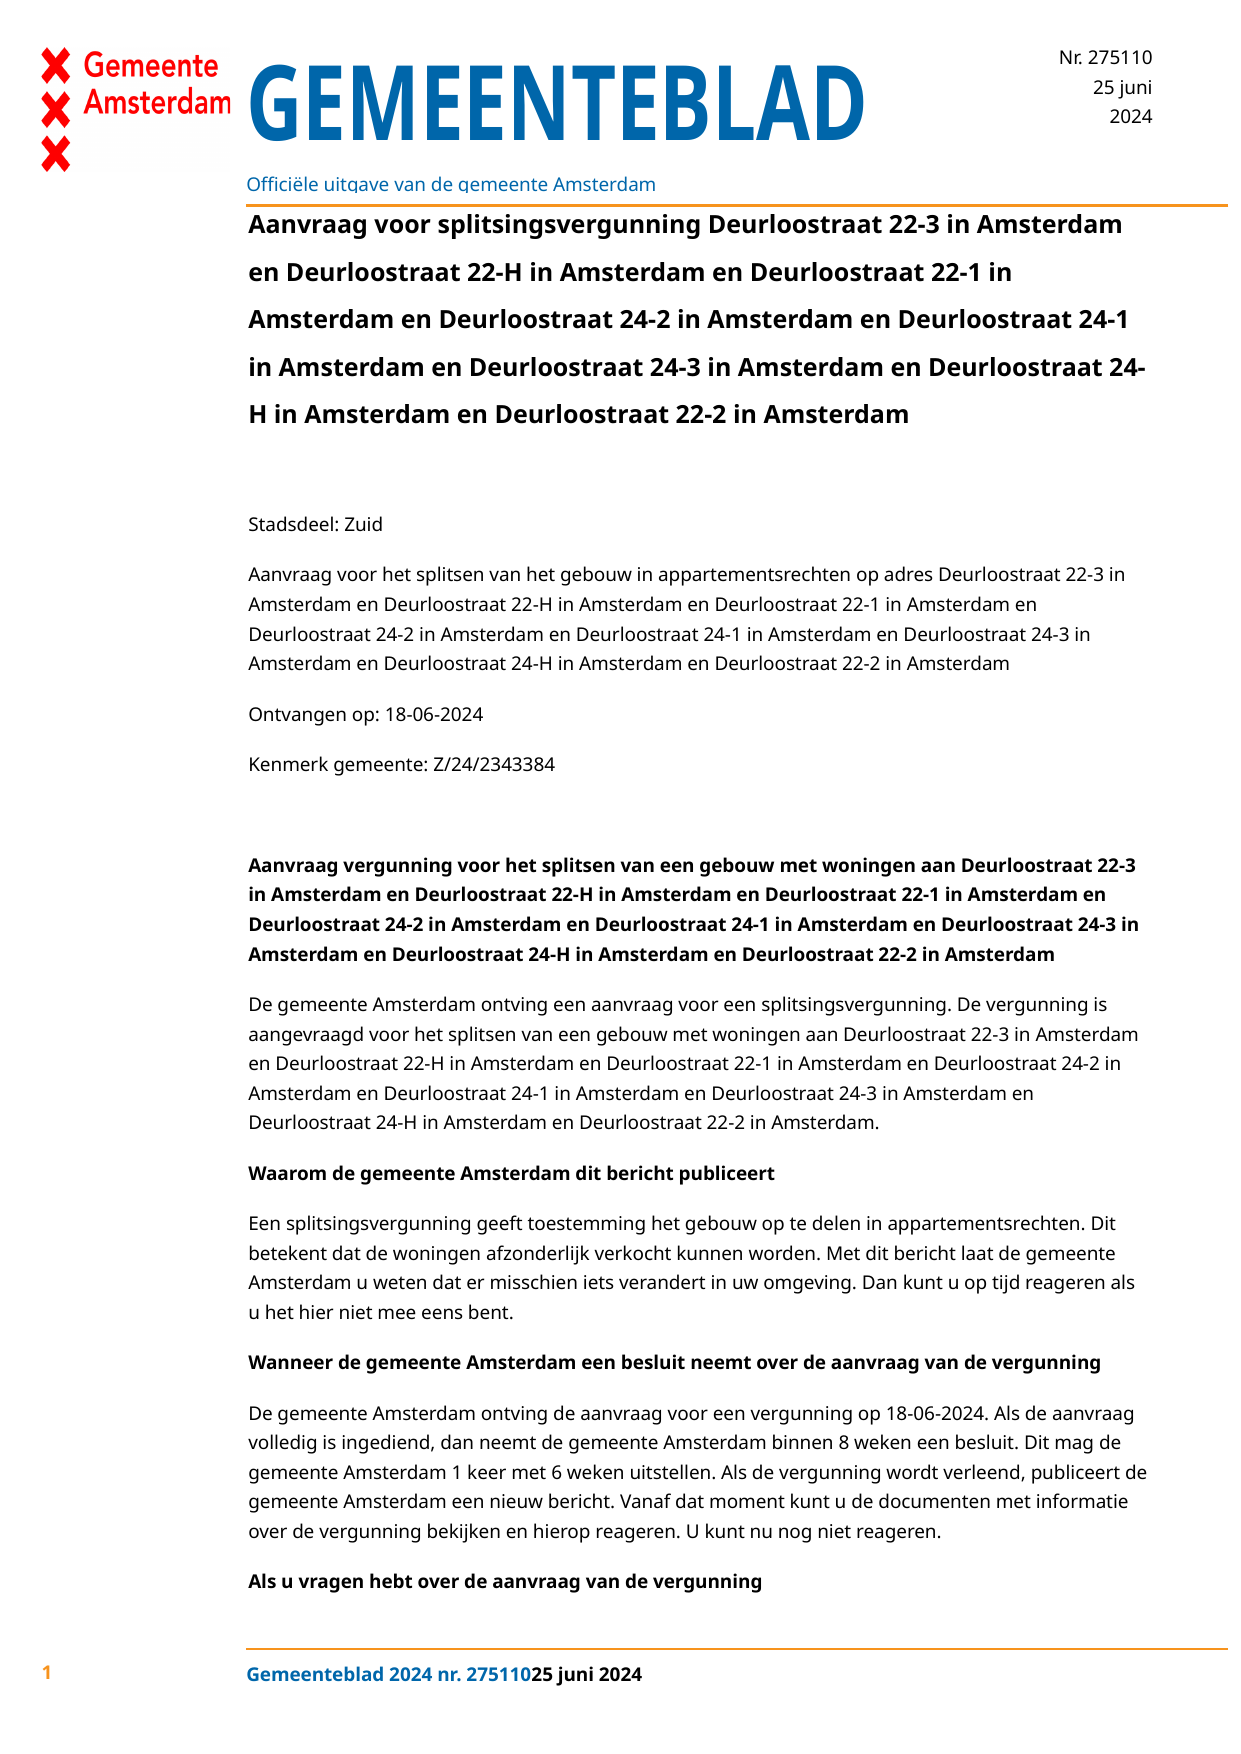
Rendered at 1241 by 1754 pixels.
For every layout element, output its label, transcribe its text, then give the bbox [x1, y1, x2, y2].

text Aanvraag voor het splitsen van het gebouw in appartementsrechten op adres Deurloostraat 22-3 in Amsterdam en Deurloostraat 22-H in Amsterdam en Deurloostraat 22-1 in Amsterdam en Deurloostraat 24-2 in Amsterdam en Deurloostraat 24-1 in Amsterdam en Deurloostraat 24-3 in Amsterdam en Deurloostraat 24-H in Amsterdam en Deurloostraat 22-2 in Amsterdam [248, 562, 1152, 676]
text Waarom de gemeente Amsterdam dit bericht publiceert [248, 1160, 1152, 1186]
text De gemeente Amsterdam ontving de aanvraag voor een vergunning op 18-06-2024. Als de aanvraag volledig is ingediend, dan neemt de gemeente Amsterdam binnen 8 weken een besluit. Dit mag de gemeente Amsterdam 1 keer met 6 weken uitstellen. Als de vergunning wordt verleend, publiceert de gemeente Amsterdam een nieuw bericht. Vanaf dat moment kunt u de documenten met informatie over de vergunning bekijken en hierop reageren. U kunt nu nog niet reageren. [248, 1400, 1152, 1544]
text Stadsdeel: Zuid [248, 511, 1152, 537]
text Kenmerk gemeente: Z/24/2343384 [248, 751, 1152, 777]
text Als u vragen hebt over de aanvraag van de vergunning [248, 1569, 1152, 1594]
text Een splitsingsvergunning geeft toestemming het gebouw op te delen in appartementsrechten. Dit betekent dat de woningen afzonderlijk verkocht kunnen worden. Met dit bericht laat de gemeente Amsterdam u weten dat er misschien iets verandert in uw omgeving. Dan kunt u op tijd reageren als u het hier niet mee eens bent. [248, 1210, 1152, 1325]
picture [41, 47, 231, 172]
text Ontvangen op: 18-06-2024 [248, 701, 1152, 726]
text Wanneer de gemeente Amsterdam een besluit neemt over de aanvraag van de vergunning [248, 1349, 1152, 1375]
text Aanvraag voor splitsingsvergunning Deurloostraat 22-3 in Amsterdam en Deurloostraat 22-H in Amsterdam en Deurloostraat 22-1 in Amsterdam en Deurloostraat 24-2 in Amsterdam en Deurloostraat 24-1 in Amsterdam en Deurloostraat 24-3 in Amsterdam en Deurloostraat 24-H in Amsterdam en Deurloostraat 22-2 in Amsterdam [248, 207, 1152, 431]
text De gemeente Amsterdam ontving een aanvraag voor een splitsingsvergunning. De vergunning is aangevraagd voor het splitsen van een gebouw met woningen aan Deurloostraat 22-3 in Amsterdam en Deurloostraat 22-H in Amsterdam en Deurloostraat 22-1 in Amsterdam en Deurloostraat 24-2 in Amsterdam en Deurloostraat 24-1 in Amsterdam en Deurloostraat 24-3 in Amsterdam en Deurloostraat 24-H in Amsterdam en Deurloostraat 22-2 in Amsterdam. [248, 991, 1152, 1135]
text Aanvraag vergunning voor het splitsen van een gebouw met woningen aan Deurloostraat 22-3 in Amsterdam en Deurloostraat 22-H in Amsterdam en Deurloostraat 22-1 in Amsterdam en Deurloostraat 24-2 in Amsterdam en Deurloostraat 24-1 in Amsterdam en Deurloostraat 24-3 in Amsterdam en Deurloostraat 24-H in Amsterdam en Deurloostraat 22-2 in Amsterdam [248, 852, 1152, 966]
